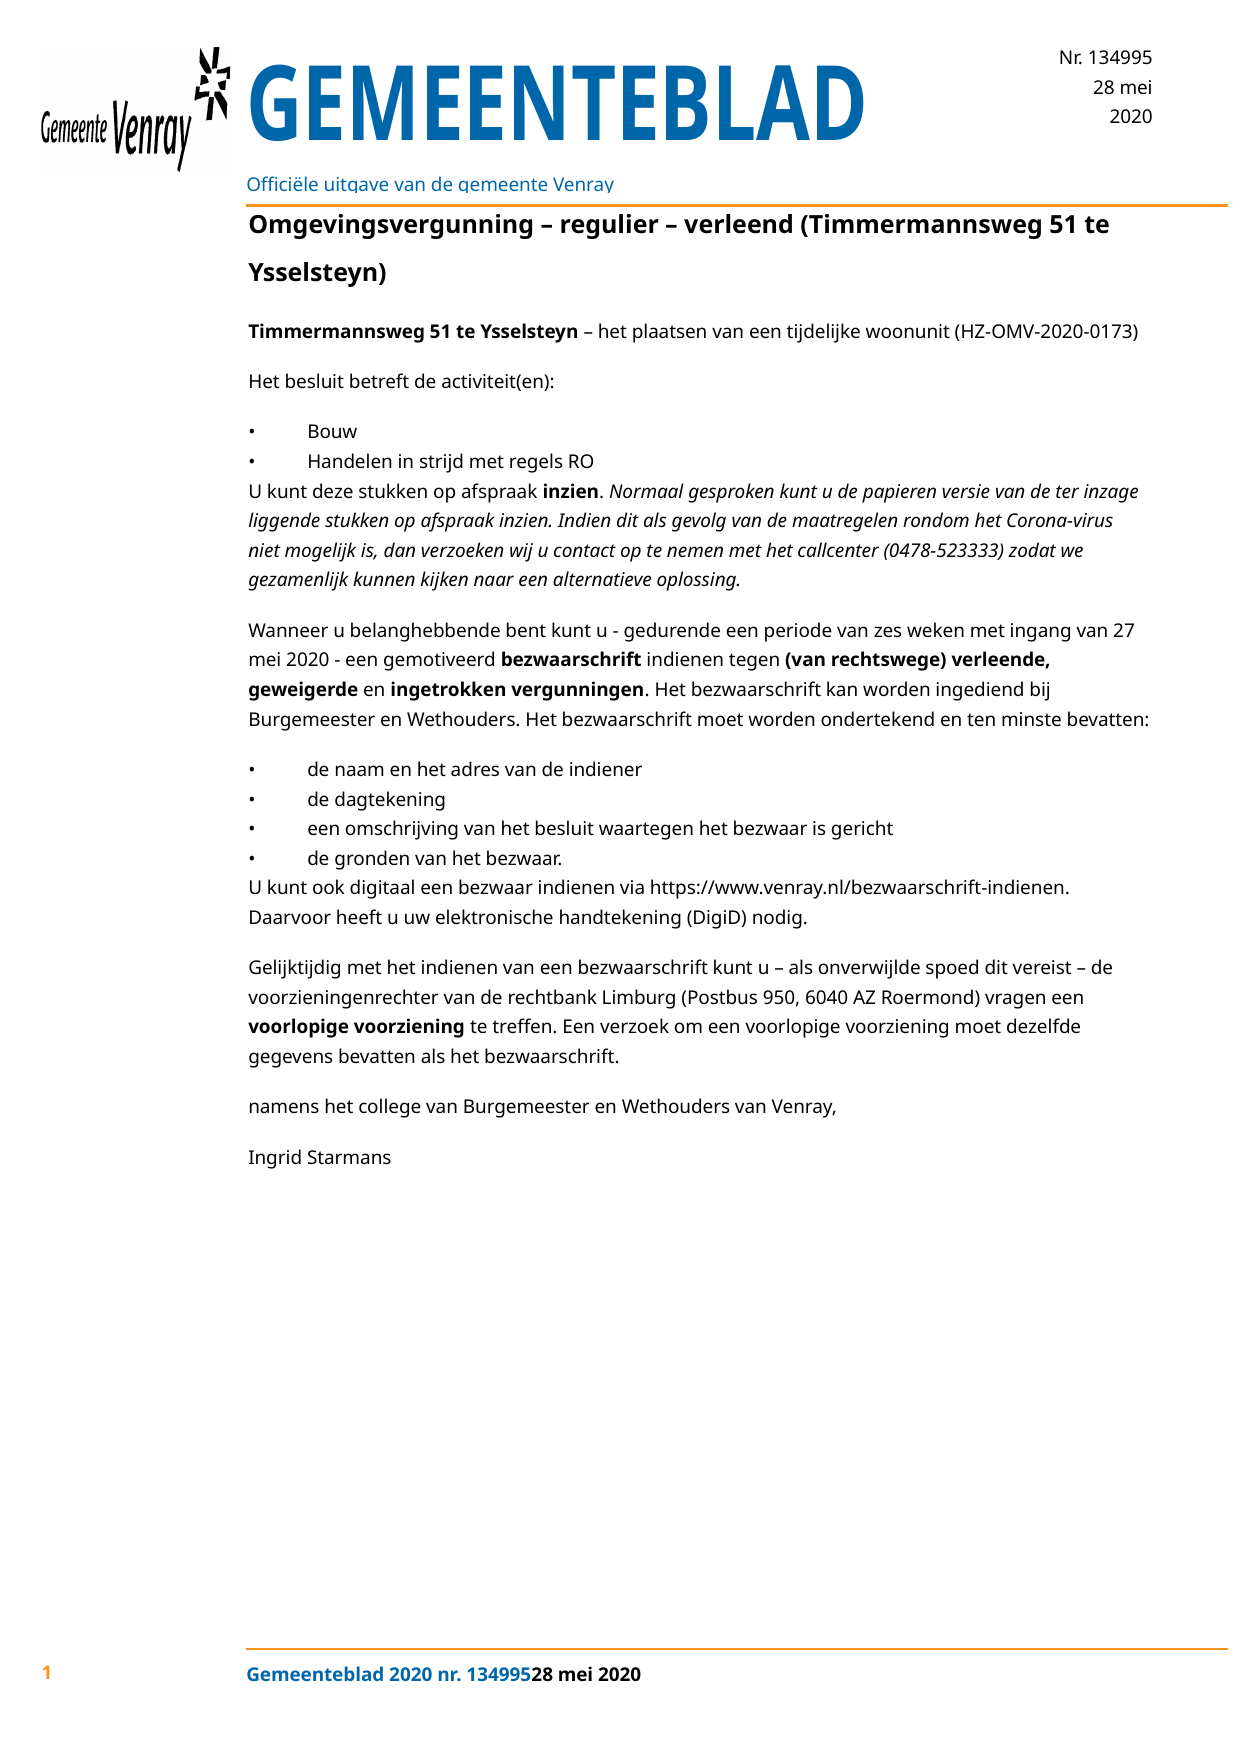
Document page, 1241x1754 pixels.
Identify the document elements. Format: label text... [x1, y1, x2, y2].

text Wanneer u belanghebbende bent kunt u - gedurende een periode van zes weken met ingang van 27 mei 2020 - een gemotiveerd bezwaarschrift indienen tegen (van rechtswege) verleende, geweigerde en ingetrokken vergunningen. Het bezwaarschrift kan worden ingediend bij Burgemeester en Wethouders. Het bezwaarschrift moet worden ondertekend en ten minste bevatten: [248, 617, 1152, 732]
list de gronden van het bezwaar. [248, 845, 1152, 871]
text Timmermannsweg 51 te Ysselsteyn – het plaatsen van een tijdelijke woonunit (HZ-OMV-2020-0173) [248, 318, 1152, 344]
text Het besluit betreft de activiteit(en): [248, 368, 1152, 394]
list de naam en het adres van de indiener [248, 756, 1152, 782]
text namens het college van Burgemeester en Wethouders van Venray, [248, 1094, 1152, 1119]
list de dagtekening [248, 786, 1152, 812]
list een omschrijving van het besluit waartegen het bezwaar is gericht [248, 815, 1152, 841]
text Omgevingsvergunning – regulier – verleend (Timmermannsweg 51 te Ysselsteyn) [248, 207, 1152, 288]
text U kunt deze stukken op afspraak inzien. Normaal gesproken kunt u de papieren versie van de ter inzage liggende stukken op afspraak inzien. Indien dit als gevolg van de maatregelen rondom het Corona-virus niet mogelijk is, dan verzoeken wij u contact op te nemen met het callcenter (0478-523333) zodat we gezamenlijk kunnen kijken naar een alternatieve oplossing. [248, 478, 1152, 592]
list Bouw [248, 419, 1152, 444]
text Gelijktijdig met het indienen van een bezwaarschrift kunt u – als onverwijlde spoed dit vereist – de voorzieningenrechter van de rechtbank Limburg (Postbus 950, 6040 AZ Roermond) vragen een voorlopige voorziening te treffen. Een verzoek om een voorlopige voorziening moet dezelfde gegevens bevatten als het bezwaarschrift. [248, 954, 1152, 1069]
list Handelen in strijd met regels RO [248, 448, 1152, 474]
text Ingrid Starmans [248, 1144, 1152, 1170]
picture [41, 47, 231, 172]
text U kunt ook digitaal een bezwaar indienen via https://www.venray.nl/bezwaarschrift-indienen. Daarvoor heeft u uw elektronische handtekening (DigiD) nodig. [248, 874, 1152, 930]
